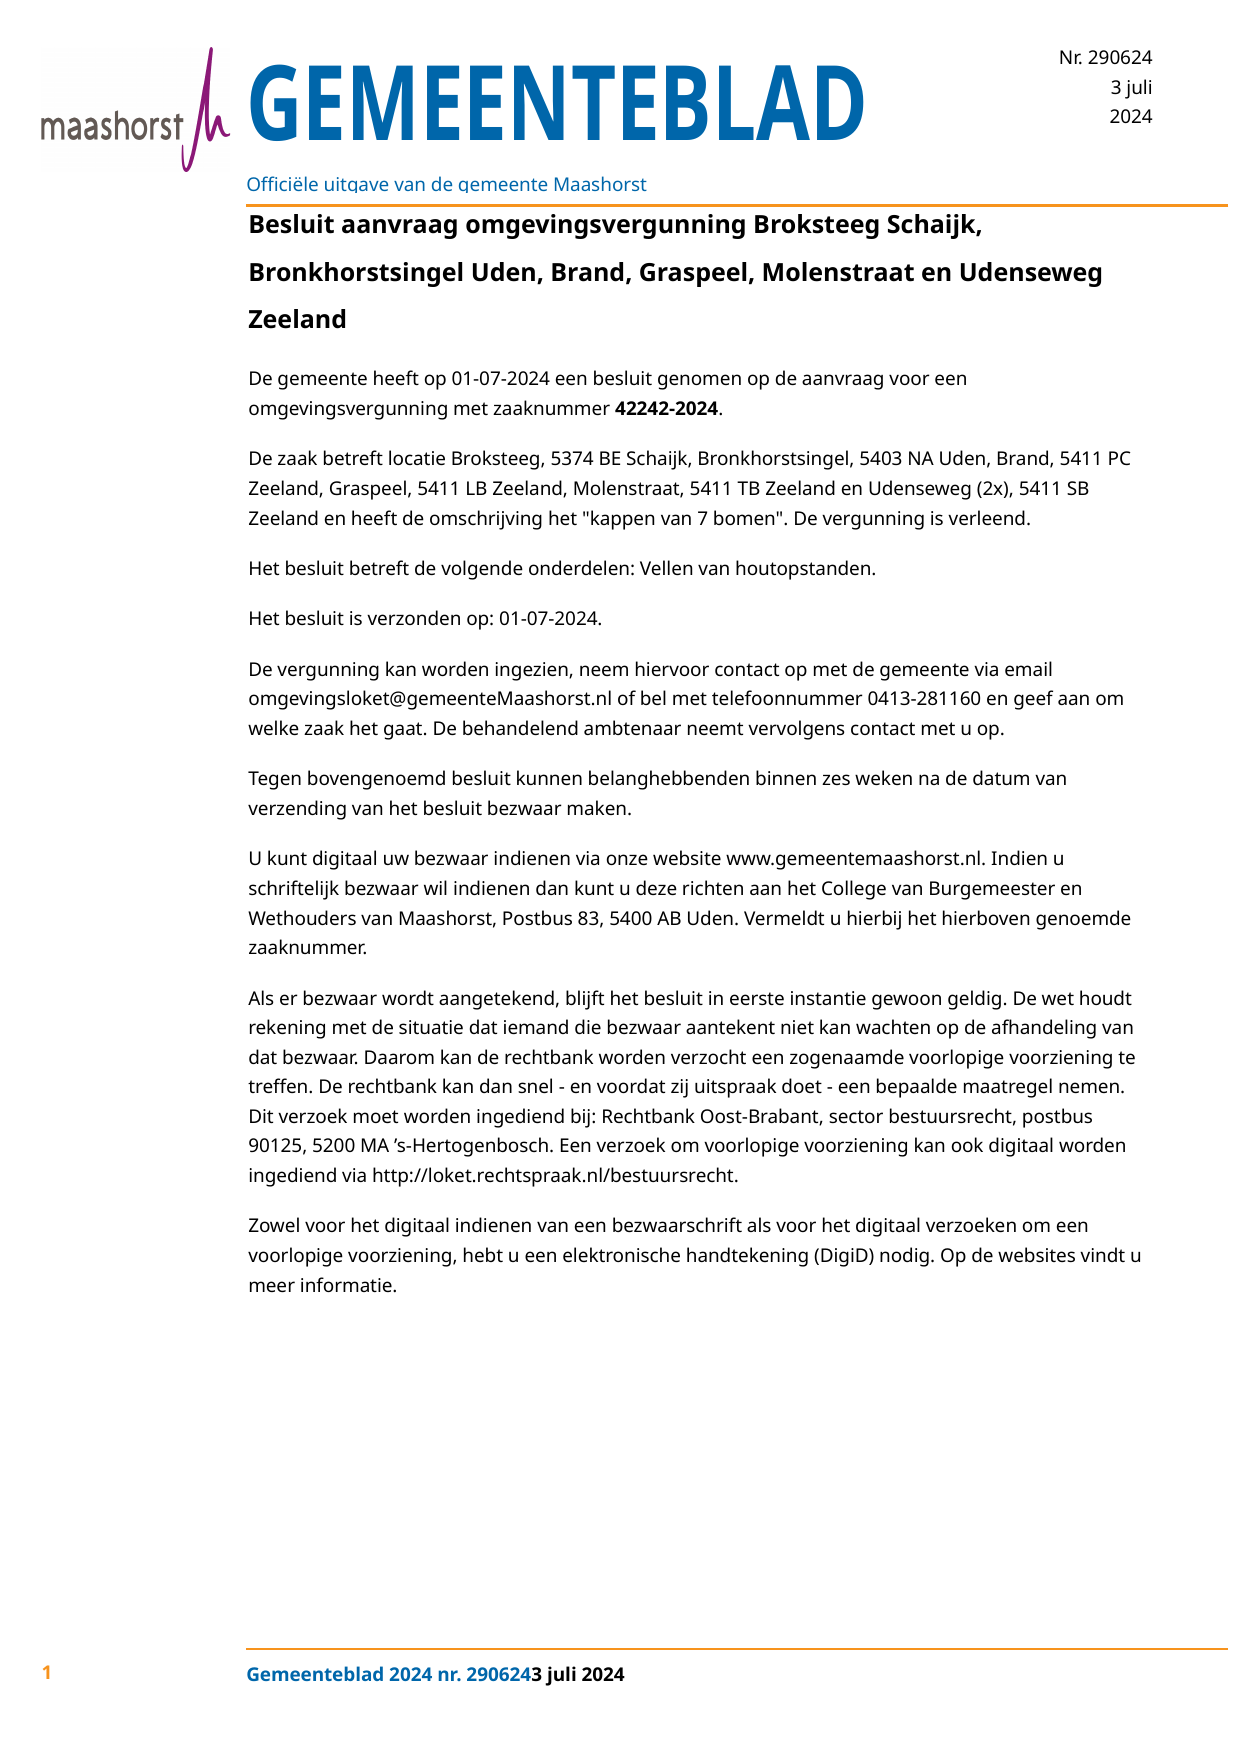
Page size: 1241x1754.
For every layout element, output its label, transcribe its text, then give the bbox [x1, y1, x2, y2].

text De gemeente heeft op 01-07-2024 een besluit genomen op de aanvraag voor een omgevingsvergunning met zaaknummer 42242-2024. [248, 366, 1152, 421]
text Het besluit is verzonden op: 01-07-2024. [248, 606, 1152, 631]
text De vergunning kan worden ingezien, neem hiervoor contact op met de gemeente via email omgevingsloket@gemeenteMaashorst.nl of bel met telefoonnummer 0413-281160 en geef aan om welke zaak het gaat. De behandelend ambtenaar neemt vervolgens contact met u op. [248, 656, 1152, 741]
text Als er bezwaar wordt aangetekend, blijft het besluit in eerste instantie gewoon geldig. De wet houdt rekening met de situatie dat iemand die bezwaar aantekent niet kan wachten op de afhandeling van dat bezwaar. Daarom kan de rechtbank worden verzocht een zogenaamde voorlopige voorziening te treffen. De rechtbank kan dan snel - en voordat zij uitspraak doet - een bepaalde maatregel nemen. Dit verzoek moet worden ingediend bij: Rechtbank Oost-Brabant, sector bestuursrecht, postbus 90125, 5200 MA ’s-Hertogenbosch. Een verzoek om voorlopige voorziening kan ook digitaal worden ingediend via http://loket.rechtspraak.nl/bestuursrecht. [248, 985, 1152, 1188]
picture [41, 47, 231, 172]
text U kunt digitaal uw bezwaar indienen via onze website www.gemeentemaashorst.nl. Indien u schriftelijk bezwaar wil indienen dan kunt u deze richten aan het College van Burgemeester en Wethouders van Maashorst, Postbus 83, 5400 AB Uden. Vermeldt u hierbij het hierboven genoemde zaaknummer. [248, 846, 1152, 960]
text Zowel voor het digitaal indienen van een bezwaarschrift als voor het digitaal verzoeken om een voorlopige voorziening, hebt u een elektronische handtekening (DigiD) nodig. Op de websites vindt u meer informatie. [248, 1213, 1152, 1297]
text De zaak betreft locatie Broksteeg, 5374 BE Schaijk, Bronkhorstsingel, 5403 NA Uden, Brand, 5411 PC Zeeland, Graspeel, 5411 LB Zeeland, Molenstraat, 5411 TB Zeeland en Udenseweg (2x), 5411 SB Zeeland en heeft de omschrijving het "kappen van 7 bomen". De vergunning is verleend. [248, 446, 1152, 530]
text Besluit aanvraag omgevingsvergunning Broksteeg Schaijk, Bronkhorstsingel Uden, Brand, Graspeel, Molenstraat en Udenseweg Zeeland [248, 207, 1152, 336]
text Het besluit betreft de volgende onderdelen: Vellen van houtopstanden. [248, 555, 1152, 581]
text Tegen bovengenoemd besluit kunnen belanghebbenden binnen zes weken na de datum van verzending van het besluit bezwaar maken. [248, 766, 1152, 821]
